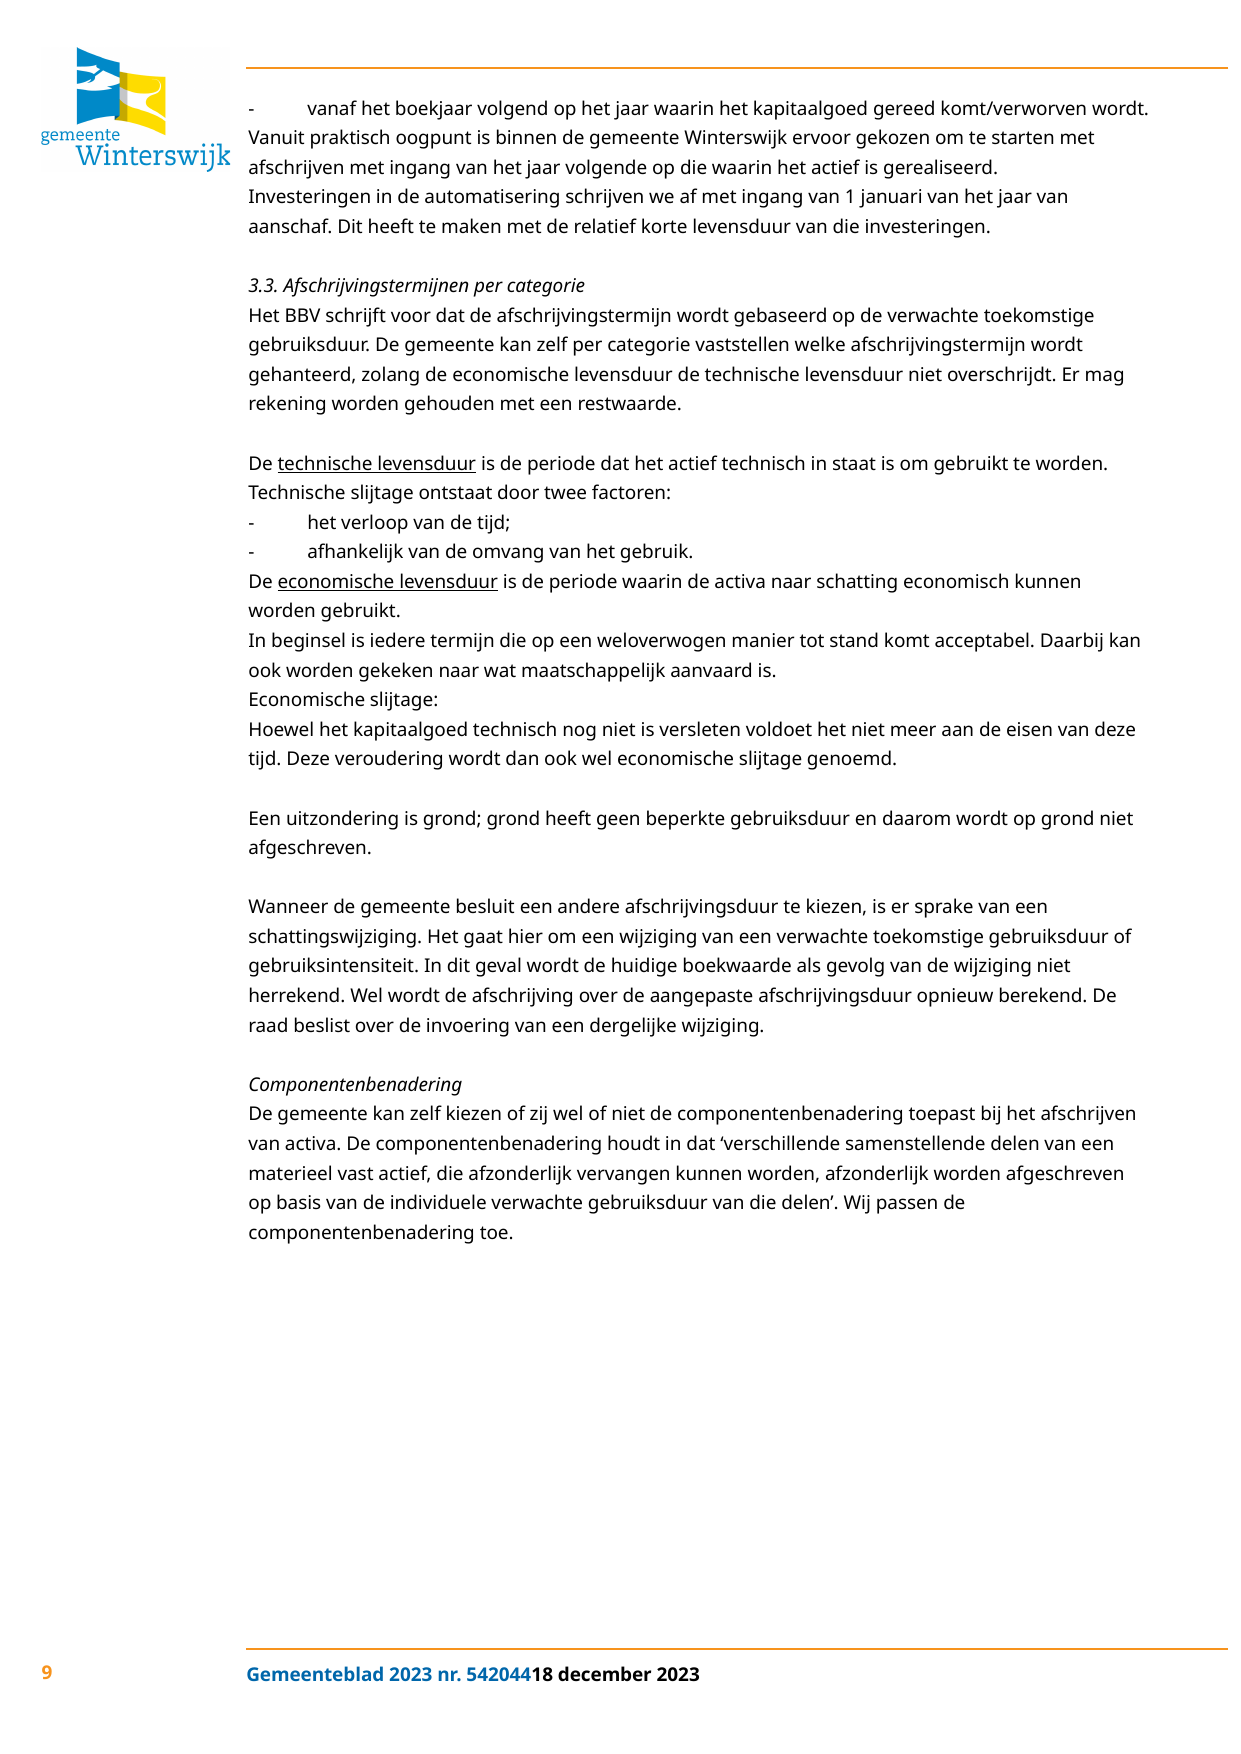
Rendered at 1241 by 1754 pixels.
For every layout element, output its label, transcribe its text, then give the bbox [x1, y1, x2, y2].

text Vanuit praktisch oogpunt is binnen de gemeente Winterswijk ervoor gekozen om te starten met afschrijven met ingang van het jaar volgende op die waarin het actief is gerealiseerd. [248, 124, 1152, 180]
list afhankelijk van de omvang van het gebruik. [248, 538, 1152, 564]
text De technische levensduur is de periode dat het actief technisch in staat is om gebruikt te worden. [248, 450, 1152, 476]
picture [225, 153, 231, 162]
text Het BBV schrijft voor dat de afschrijvingstermijn wordt gebaseerd op de verwachte toekomstige gebruiksduur. De gemeente kan zelf per categorie vaststellen welke afschrijvingstermijn wordt gehanteerd, zolang de economische levensduur de technische levensduur niet overschrijdt. Er mag rekening worden gehouden met een restwaarde. [248, 302, 1152, 416]
list vanaf het boekjaar volgend op het jaar waarin het kapitaalgoed gereed komt/verworven wordt. [248, 95, 1152, 121]
text De gemeente kan zelf kiezen of zij wel of niet de componentenbenadering toepast bij het afschrijven van activa. De componentenbenadering houdt in dat ‘verschillende samenstellende delen van een materieel vast actief, die afzonderlijk vervangen kunnen worden, afzonderlijk worden afgeschreven op basis van de individuele verwachte gebruiksduur van die delen’. Wij passen de componentenbenadering toe. [248, 1101, 1152, 1245]
text 3.3. Afschrijvingstermijnen per categorie [248, 272, 1152, 298]
text Componentenbenadering [248, 1071, 1152, 1097]
text Investeringen in de automatisering schrijven we af met ingang van 1 januari van het jaar van aanschaf. Dit heeft te maken met de relatief korte levensduur van die investeringen. [248, 183, 1152, 239]
text Technische slijtage ontstaat door twee factoren: [248, 479, 1152, 505]
picture [41, 47, 231, 172]
text In beginsel is iedere termijn die op een weloverwogen manier tot stand komt acceptabel. Daarbij kan ook worden gekeken naar wat maatschappelijk aanvaard is. [248, 627, 1152, 683]
text Een uitzondering is grond; grond heeft geen beperkte gebruiksduur en daarom wordt op grond niet afgeschreven. [248, 805, 1152, 860]
text De economische levensduur is de periode waarin de activa naar schatting economisch kunnen worden gebruikt. [248, 568, 1152, 623]
list het verloop van de tijd; [248, 509, 1152, 535]
text Economische slijtage: [248, 686, 1152, 712]
text Wanneer de gemeente besluit een andere afschrijvingsduur te kiezen, is er sprake van een schattingswijziging. Het gaat hier om een wijziging van een verwachte toekomstige gebruiksduur of gebruiksintensiteit. In dit geval wordt de huidige boekwaarde als gevolg van de wijziging niet herrekend. Wel wordt de afschrijving over de aangepaste afschrijvingsduur opnieuw berekend. De raad beslist over de invoering van een dergelijke wijziging. [248, 893, 1152, 1038]
text Hoewel het kapitaalgoed technisch nog niet is versleten voldoet het niet meer aan de eisen van deze tijd. Deze veroudering wordt dan ook wel economische slijtage genoemd. [248, 716, 1152, 771]
